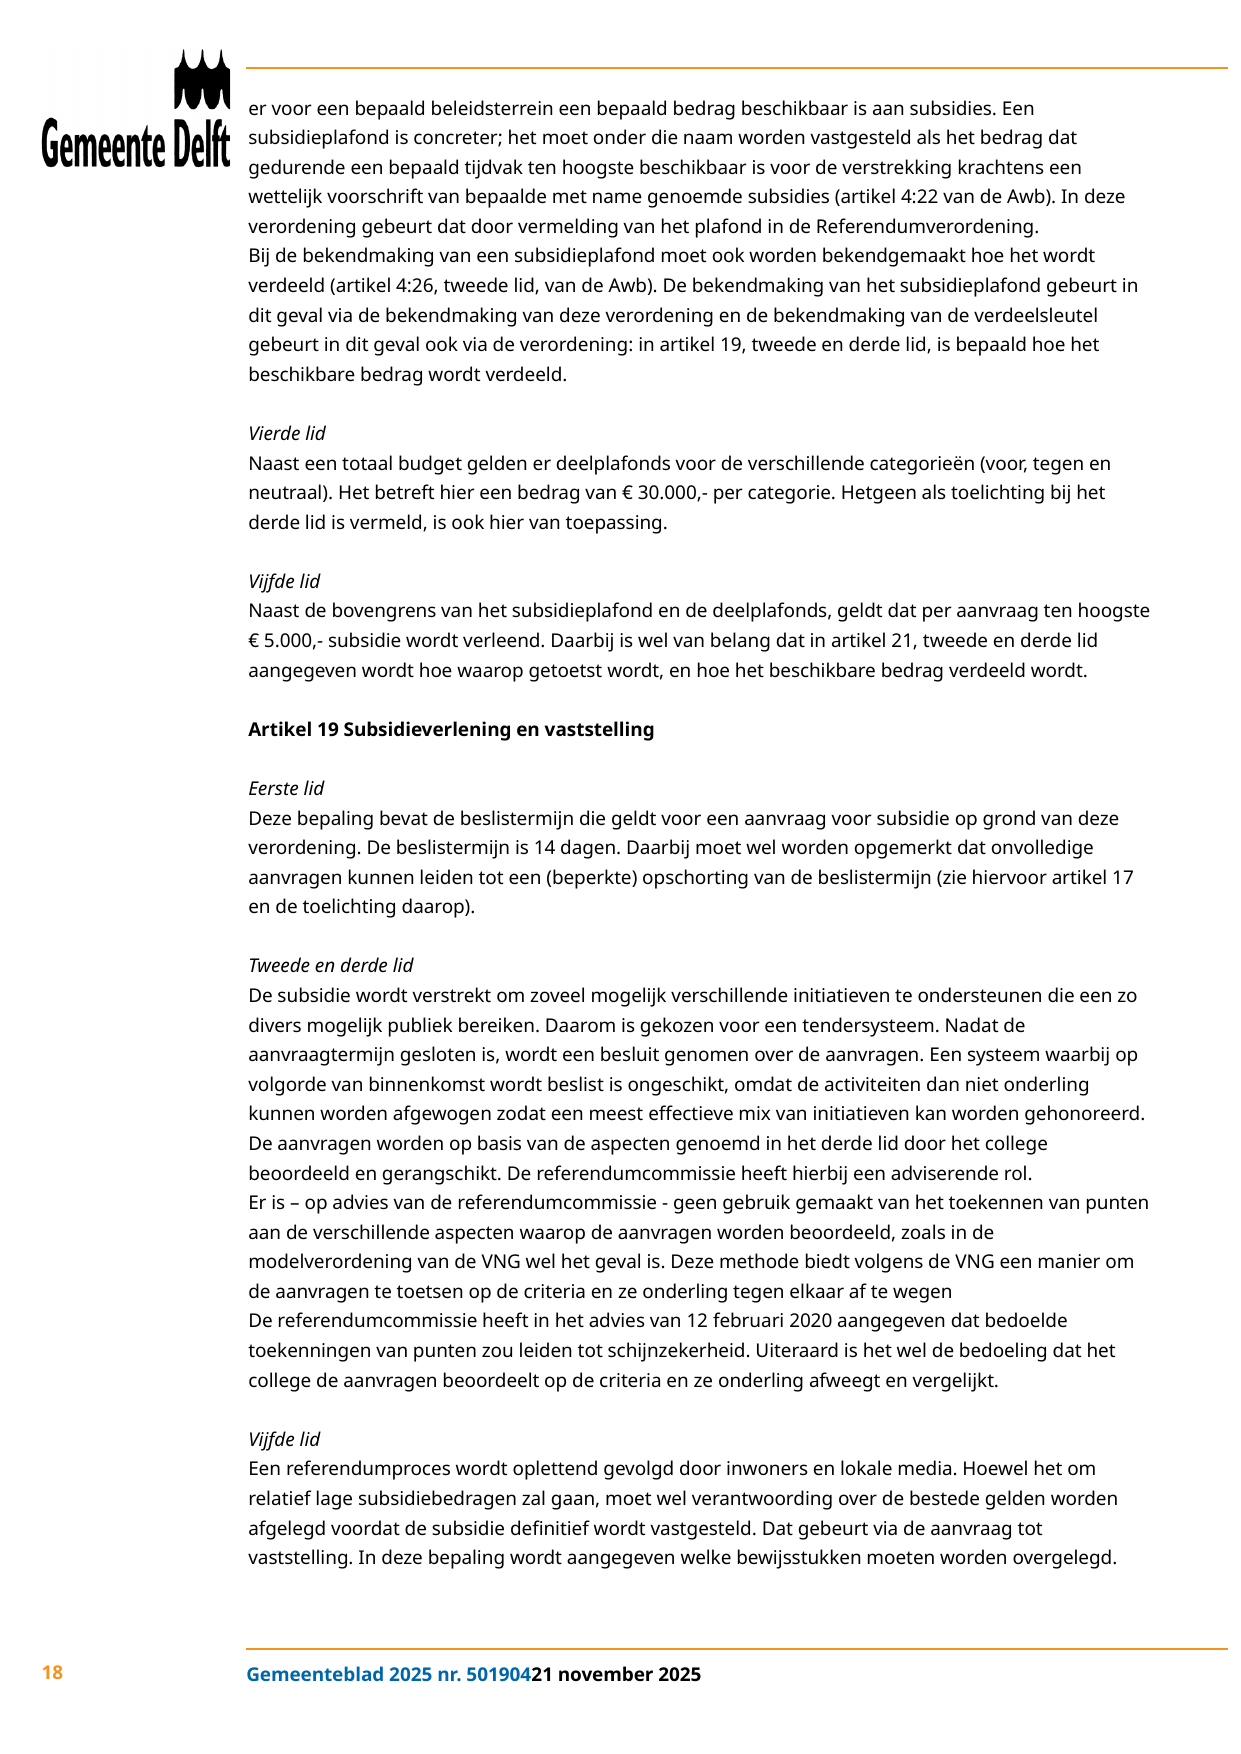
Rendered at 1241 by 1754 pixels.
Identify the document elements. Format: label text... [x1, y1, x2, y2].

text Vijfde lid [248, 568, 1152, 594]
picture [41, 47, 231, 172]
text Deze bepaling bevat de beslistermijn die geldt voor een aanvraag voor subsidie op grond van deze verordening. De beslistermijn is 14 dagen. Daarbij moet wel worden opgemerkt dat onvolledige aanvragen kunnen leiden tot een (beperkte) opschorting van de beslistermijn (zie hiervoor artikel 17 en de toelichting daarop). [248, 805, 1152, 919]
text Er is – op advies van de referendumcommissie - geen gebruik gemaakt van het toekennen van punten aan de verschillende aspecten waarop de aanvragen worden beoordeeld, zoals in de modelverordening van de VNG wel het geval is. Deze methode biedt volgens de VNG een manier om de aanvragen te toetsen op de criteria en ze onderling tegen elkaar af te wegen [248, 1189, 1152, 1304]
text Een referendumproces wordt oplettend gevolgd door inwoners en lokale media. Hoewel het om relatief lage subsidiebedragen zal gaan, moet wel verantwoording over de bestede gelden worden afgelegd voordat de subsidie definitief wordt vastgesteld. Dat gebeurt via de aanvraag tot vaststelling. In deze bepaling wordt aangegeven welke bewijsstukken moeten worden overgelegd. [248, 1456, 1152, 1570]
text Eerste lid [248, 775, 1152, 801]
text De referendumcommissie heeft in het advies van 12 februari 2020 aangegeven dat bedoelde toekenningen van punten zou leiden tot schijnzekerheid. Uiteraard is het wel de bedoeling dat het college de aanvragen beoordeelt op de criteria en ze onderling afweegt en vergelijkt. [248, 1308, 1152, 1393]
text er voor een bepaald beleidsterrein een bepaald bedrag beschikbaar is aan subsidies. Een subsidieplafond is concreter; het moet onder die naam worden vastgesteld als het bedrag dat gedurende een bepaald tijdvak ten hoogste beschikbaar is voor de verstrekking krachtens een wettelijk voorschrift van bepaalde met name genoemde subsidies (artikel 4:22 van de Awb). In deze verordening gebeurt dat door vermelding van het plafond in de Referendumverordening. [248, 95, 1152, 239]
text Artikel 19 Subsidieverlening en vaststelling [248, 716, 1152, 742]
text Vierde lid [248, 420, 1152, 446]
text Naast de bovengrens van het subsidieplafond en de deelplafonds, geldt dat per aanvraag ten hoogste € 5.000,- subsidie wordt verleend. Daarbij is wel van belang dat in artikel 21, tweede en derde lid aangegeven wordt hoe waarop getoetst wordt, en hoe het beschikbare bedrag verdeeld wordt. [248, 598, 1152, 683]
text Tweede en derde lid [248, 953, 1152, 978]
text Naast een totaal budget gelden er deelplafonds voor de verschillende categorieën (voor, tegen en neutraal). Het betreft hier een bedrag van € 30.000,- per categorie. Hetgeen als toelichting bij het derde lid is vermeld, is ook hier van toepassing. [248, 450, 1152, 535]
text Vijfde lid [248, 1426, 1152, 1452]
text Bij de bekendmaking van een subsidieplafond moet ook worden bekendgemaakt hoe het wordt verdeeld (artikel 4:26, tweede lid, van de Awb). De bekendmaking van het subsidieplafond gebeurt in dit geval via de bekendmaking van deze verordening en de bekendmaking van de verdeelsleutel gebeurt in dit geval ook via de verordening: in artikel 19, tweede en derde lid, is bepaald hoe het beschikbare bedrag wordt verdeeld. [248, 243, 1152, 387]
text De subsidie wordt verstrekt om zoveel mogelijk verschillende initiatieven te ondersteunen die een zo divers mogelijk publiek bereiken. Daarom is gekozen voor een tendersysteem. Nadat de aanvraagtermijn gesloten is, wordt een besluit genomen over de aanvragen. Een systeem waarbij op volgorde van binnenkomst wordt beslist is ongeschikt, omdat de activiteiten dan niet onderling kunnen worden afgewogen zodat een meest effectieve mix van initiatieven kan worden gehonoreerd. [248, 982, 1152, 1126]
text De aanvragen worden op basis van de aspecten genoemd in het derde lid door het college beoordeeld en gerangschikt. De referendumcommissie heeft hierbij een adviserende rol. [248, 1130, 1152, 1186]
